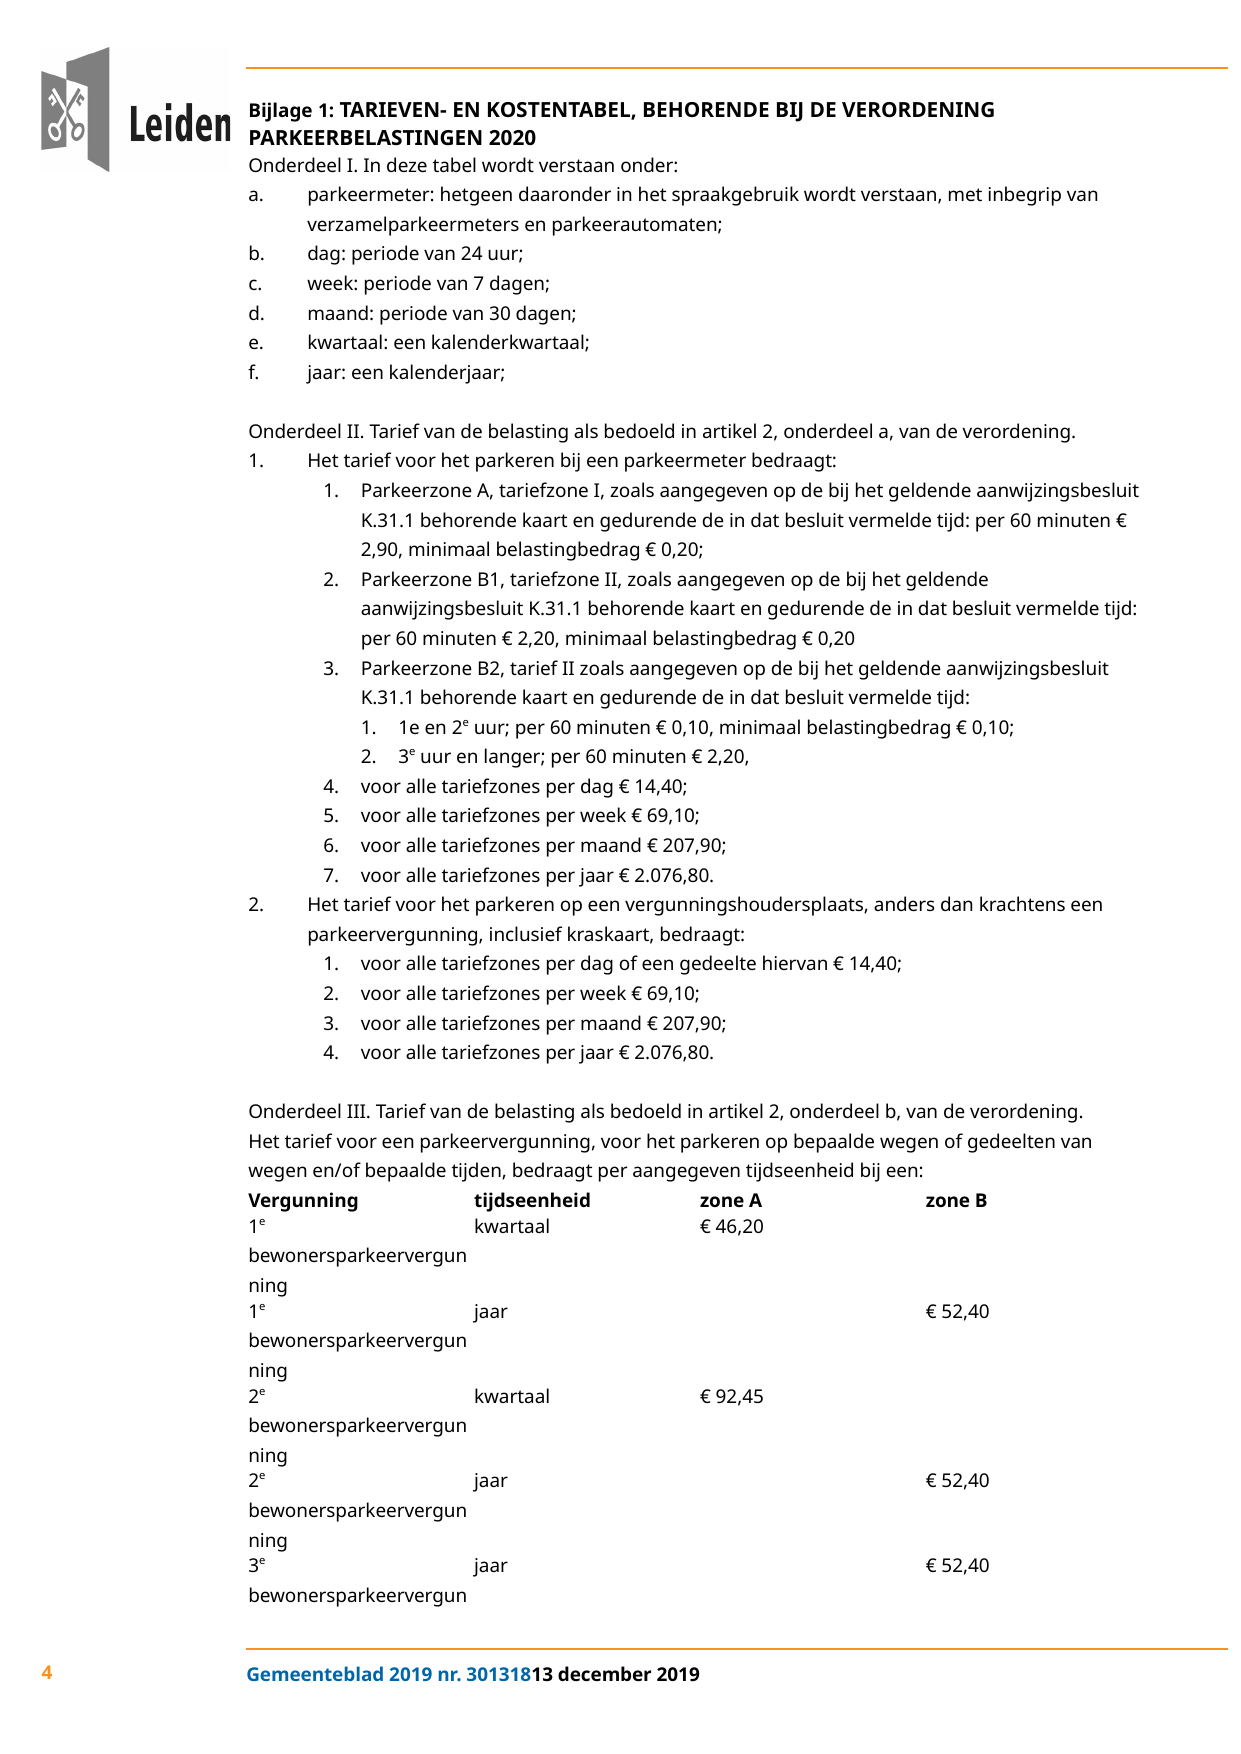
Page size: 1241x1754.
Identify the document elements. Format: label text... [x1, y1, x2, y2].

table_cell 1e bewonersparkeervergunning [248, 1213, 474, 1298]
text Het tarief voor een parkeervergunning, voor het parkeren op bepaalde wegen of gedeelten van wegen en/of bepaalde tijden, bedraagt per aangegeven tijdseenheid bij een: [248, 1128, 1152, 1183]
table_cell € 52,40 [926, 1298, 1152, 1383]
list Het tarief voor het parkeren op een vergunningshoudersplaats, anders dan krachtens een parkeervergunning, inclusief kraskaart, bedraagt: [248, 891, 1152, 947]
table_cell jaar [474, 1553, 700, 1608]
list 1e en 2e uur; per 60 minuten € 0,10, minimaal belastingbedrag € 0,10; [361, 714, 1152, 739]
table_cell 1e bewonersparkeervergunning [248, 1298, 474, 1383]
table_cell € 52,40 [926, 1468, 1152, 1553]
table_cell 2e bewonersparkeervergunning [248, 1383, 474, 1468]
table_cell jaar [474, 1298, 700, 1383]
table_cell jaar [474, 1468, 700, 1553]
list voor alle tariefzones per maand € 207,90; [323, 832, 1152, 858]
table_header tijdseenheid [474, 1187, 700, 1213]
list dag: periode van 24 uur; [248, 241, 1152, 266]
picture [41, 47, 231, 172]
table_cell [700, 1298, 926, 1383]
list 3e uur en langer; per 60 minuten € 2,20, [361, 743, 1152, 769]
text Onderdeel II. Tarief van de belasting als bedoeld in artikel 2, onderdeel a, van de verordening. [248, 418, 1152, 444]
list voor alle tariefzones per dag of een gedeelte hiervan € 14,40; [323, 951, 1152, 976]
list Parkeerzone B1, tariefzone II, zoals aangegeven op de bij het geldende aanwijzingsbesluit K.31.1 behorende kaart en gedurende de in dat besluit vermelde tijd: per 60 minuten € 2,20, minimaal belastingbedrag € 0,20 [323, 566, 1152, 651]
table_cell [700, 1468, 926, 1553]
table_header zone B [926, 1187, 1152, 1213]
table_cell 3e bewonersparkeervergun [248, 1553, 474, 1608]
table_cell [700, 1553, 926, 1608]
table_header Vergunning [248, 1187, 474, 1213]
list Parkeerzone B2, tarief II zoals aangegeven op de bij het geldende aanwijzingsbesluit K.31.1 behorende kaart en gedurende de in dat besluit vermelde tijd: [323, 655, 1152, 710]
table_cell [926, 1213, 1152, 1298]
list voor alle tariefzones per week € 69,10; [323, 803, 1152, 828]
table_cell [926, 1383, 1152, 1468]
list kwartaal: een kalenderkwartaal; [248, 329, 1152, 355]
list jaar: een kalenderjaar; [248, 359, 1152, 384]
list voor alle tariefzones per dag € 14,40; [323, 773, 1152, 799]
list voor alle tariefzones per jaar € 2.076,80. [323, 862, 1152, 887]
list parkeermeter: hetgeen daaronder in het spraakgebruik wordt verstaan, met inbegrip van verzamelparkeermeters en parkeerautomaten; [248, 181, 1152, 237]
table_cell kwartaal [474, 1383, 700, 1468]
table_header zone A [700, 1187, 926, 1213]
table_cell 2e bewonersparkeervergunning [248, 1468, 474, 1553]
text Onderdeel III. Tarief van de belasting als bedoeld in artikel 2, onderdeel b, van de verordening. [248, 1098, 1152, 1124]
list maand: periode van 30 dagen; [248, 300, 1152, 325]
table_cell € 52,40 [926, 1553, 1152, 1608]
list week: periode van 7 dagen; [248, 270, 1152, 296]
text Onderdeel I. In deze tabel wordt verstaan onder: [248, 152, 1152, 177]
list voor alle tariefzones per maand € 207,90; [323, 1010, 1152, 1035]
table_cell € 92,45 [700, 1383, 926, 1468]
table_cell kwartaal [474, 1213, 700, 1298]
text Bijlage 1: TARIEVEN- EN KOSTENTABEL, BEHORENDE BIJ DE VERORDENING PARKEERBELASTINGEN 2020 [248, 95, 1152, 152]
list voor alle tariefzones per jaar € 2.076,80. [323, 1039, 1152, 1065]
list Parkeerzone A, tariefzone I, zoals aangegeven op de bij het geldende aanwijzingsbesluit K.31.1 behorende kaart en gedurende de in dat besluit vermelde tijd: per 60 minuten € 2,90, minimaal belastingbedrag € 0,20; [323, 477, 1152, 562]
list Het tarief voor het parkeren bij een parkeermeter bedraagt: [248, 448, 1152, 473]
list voor alle tariefzones per week € 69,10; [323, 980, 1152, 1006]
table_cell € 46,20 [700, 1213, 926, 1298]
